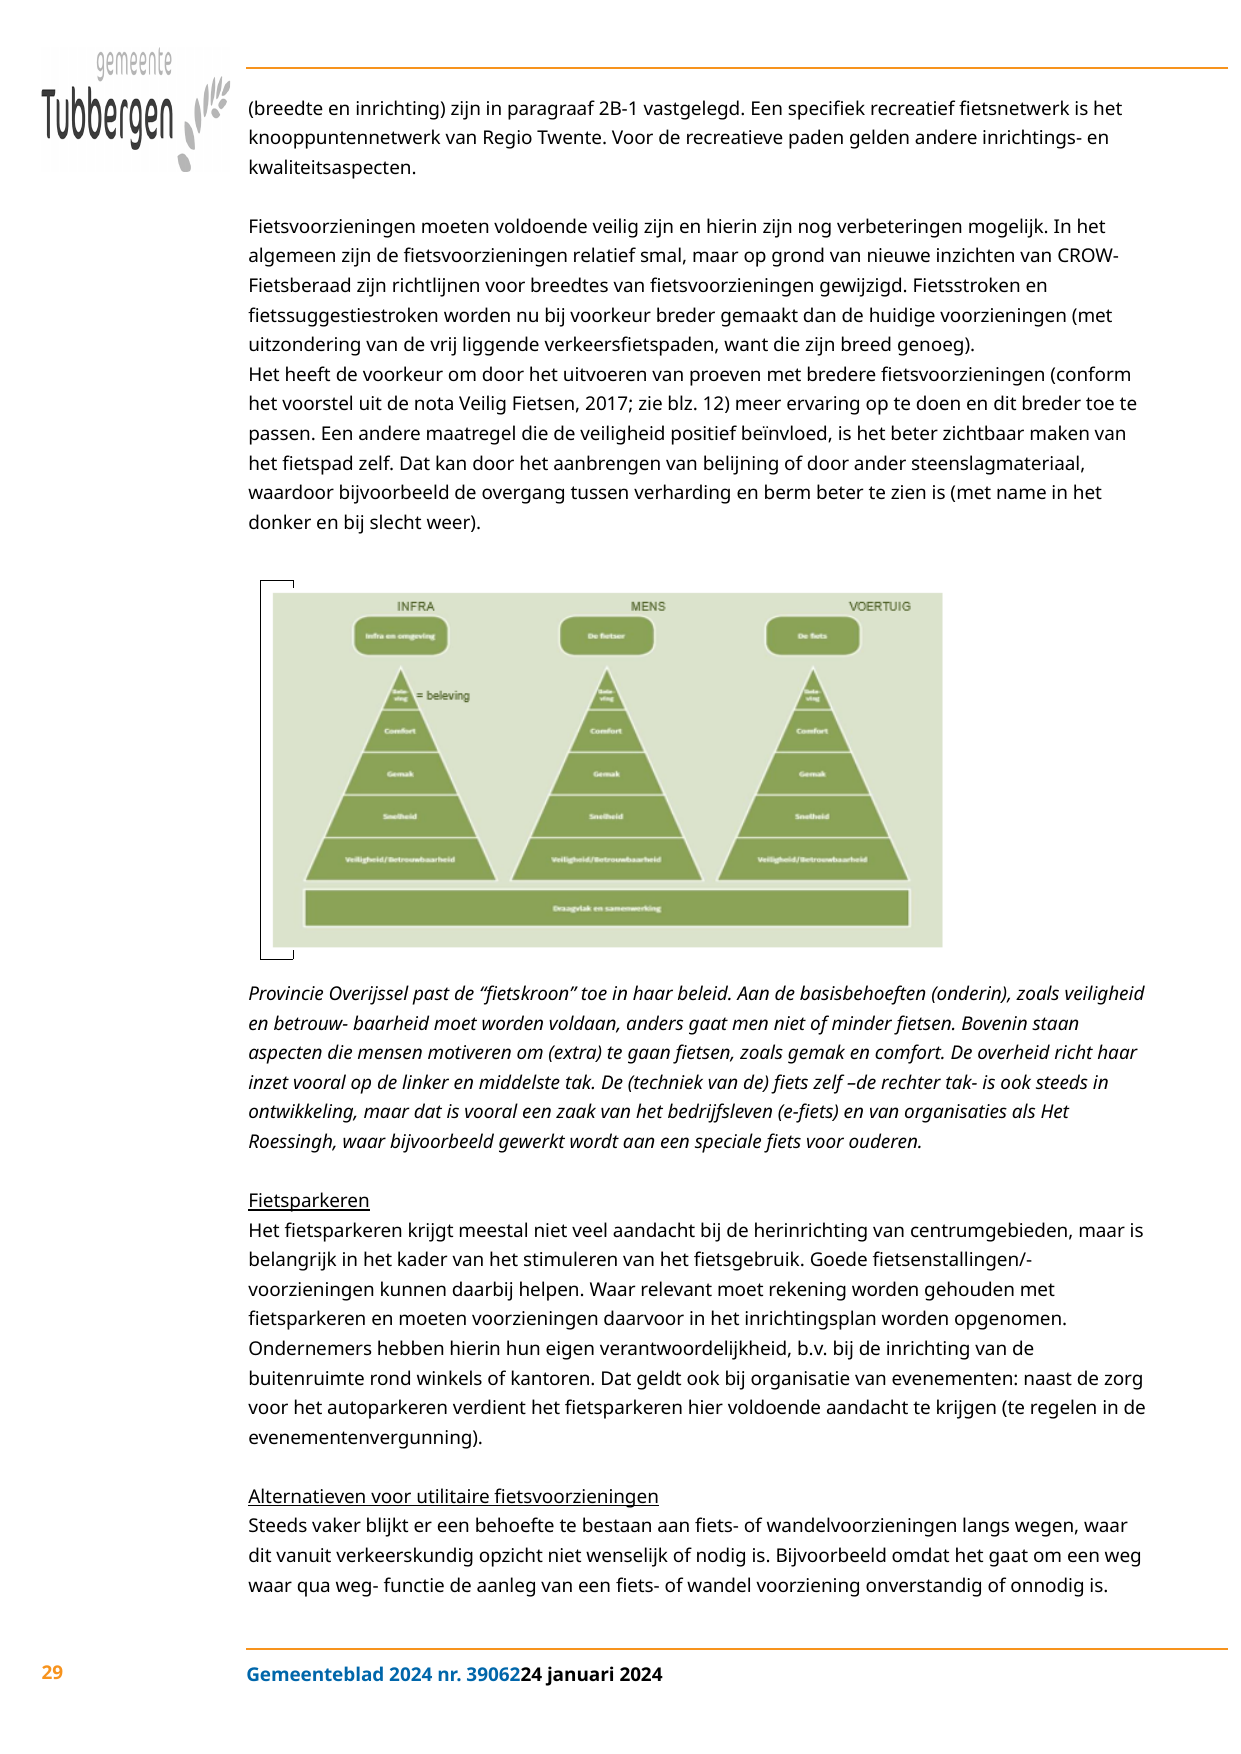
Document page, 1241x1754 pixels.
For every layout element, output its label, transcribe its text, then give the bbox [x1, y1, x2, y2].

text (breedte en inrichting) zijn in paragraaf 2B-1 vastgelegd. Een specifiek recreatief fietsnetwerk is het knooppuntennetwerk van Regio Twente. Voor de recreatieve paden gelden andere inrichtings- en kwaliteitsaspecten. [248, 95, 1152, 180]
text Het heeft de voorkeur om door het uitvoeren van proeven met bredere fietsvoorzieningen (conform het voorstel uit de nota Veilig Fietsen, 2017; zie blz. 12) meer ervaring op te doen en dit breder toe te passen. Een andere maatregel die de veiligheid positief beïnvloed, is het beter zichtbaar maken van het fietspad zelf. Dat kan door het aanbrengen van belijning of door ander steenslagmateriaal, waardoor bijvoorbeeld de overgang tussen verharding en berm beter te zien is (met name in het donker en bij slecht weer). [248, 361, 1152, 535]
text Provincie Overijssel past de “fietskroon” toe in haar beleid. Aan de basisbehoeften (onderin), zoals veiligheid en betrouw- baarheid moet worden voldaan, anders gaat men niet of minder fietsen. Bovenin staan aspecten die mensen motiveren om (extra) te gaan fietsen, zoals gemak en comfort. De overheid richt haar inzet vooral op de linker en middelste tak. De (techniek van de) fiets zelf –de rechter tak- is ook steeds in ontwikkeling, maar dat is vooral een zaak van het bedrijfsleven (e-fiets) en van organisaties als Het Roessingh, waar bijvoorbeeld gewerkt wordt aan een speciale fiets voor ouderen. [248, 980, 1152, 1154]
text Alternatieven voor utilitaire fietsvoorzieningen [248, 1483, 1152, 1509]
text Fietsvoorzieningen moeten voldoende veilig zijn en hierin zijn nog verbeteringen mogelijk. In het algemeen zijn de fietsvoorzieningen relatief smal, maar op grond van nieuwe inzichten van CROW-Fietsberaad zijn richtlijnen voor breedtes van fietsvoorzieningen gewijzigd. Fietsstroken en fietssuggestiestroken worden nu bij voorkeur breder gemaakt dan de huidige voorzieningen (met uitzondering van de vrij liggende verkeersfietspaden, want die zijn breed genoeg). [248, 213, 1152, 357]
picture [41, 47, 231, 172]
picture [268, 588, 948, 950]
text Het fietsparkeren krijgt meestal niet veel aandacht bij de herinrichting van centrumgebieden, maar is belangrijk in het kader van het stimuleren van het fietsgebruik. Goede fietsenstallingen/-voorzieningen kunnen daarbij helpen. Waar relevant moet rekening worden gehouden met fietsparkeren en moeten voorzieningen daarvoor in het inrichtingsplan worden opgenomen. Ondernemers hebben hierin hun eigen verantwoordelijkheid, b.v. bij de inrichting van de buitenruimte rond winkels of kantoren. Dat geldt ook bij organisatie van evenementen: naast de zorg voor het autoparkeren verdient het fietsparkeren hier voldoende aandacht te krijgen (te regelen in de evenementenvergunning). [248, 1217, 1152, 1449]
text Fietsparkeren [248, 1187, 1152, 1213]
text Steeds vaker blijkt er een behoefte te bestaan aan fiets- of wandelvoorzieningen langs wegen, waar dit vanuit verkeerskundig opzicht niet wenselijk of nodig is. Bijvoorbeeld omdat het gaat om een weg waar qua weg- functie de aanleg van een fiets- of wandel voorziening onverstandig of onnodig is. [248, 1513, 1152, 1597]
